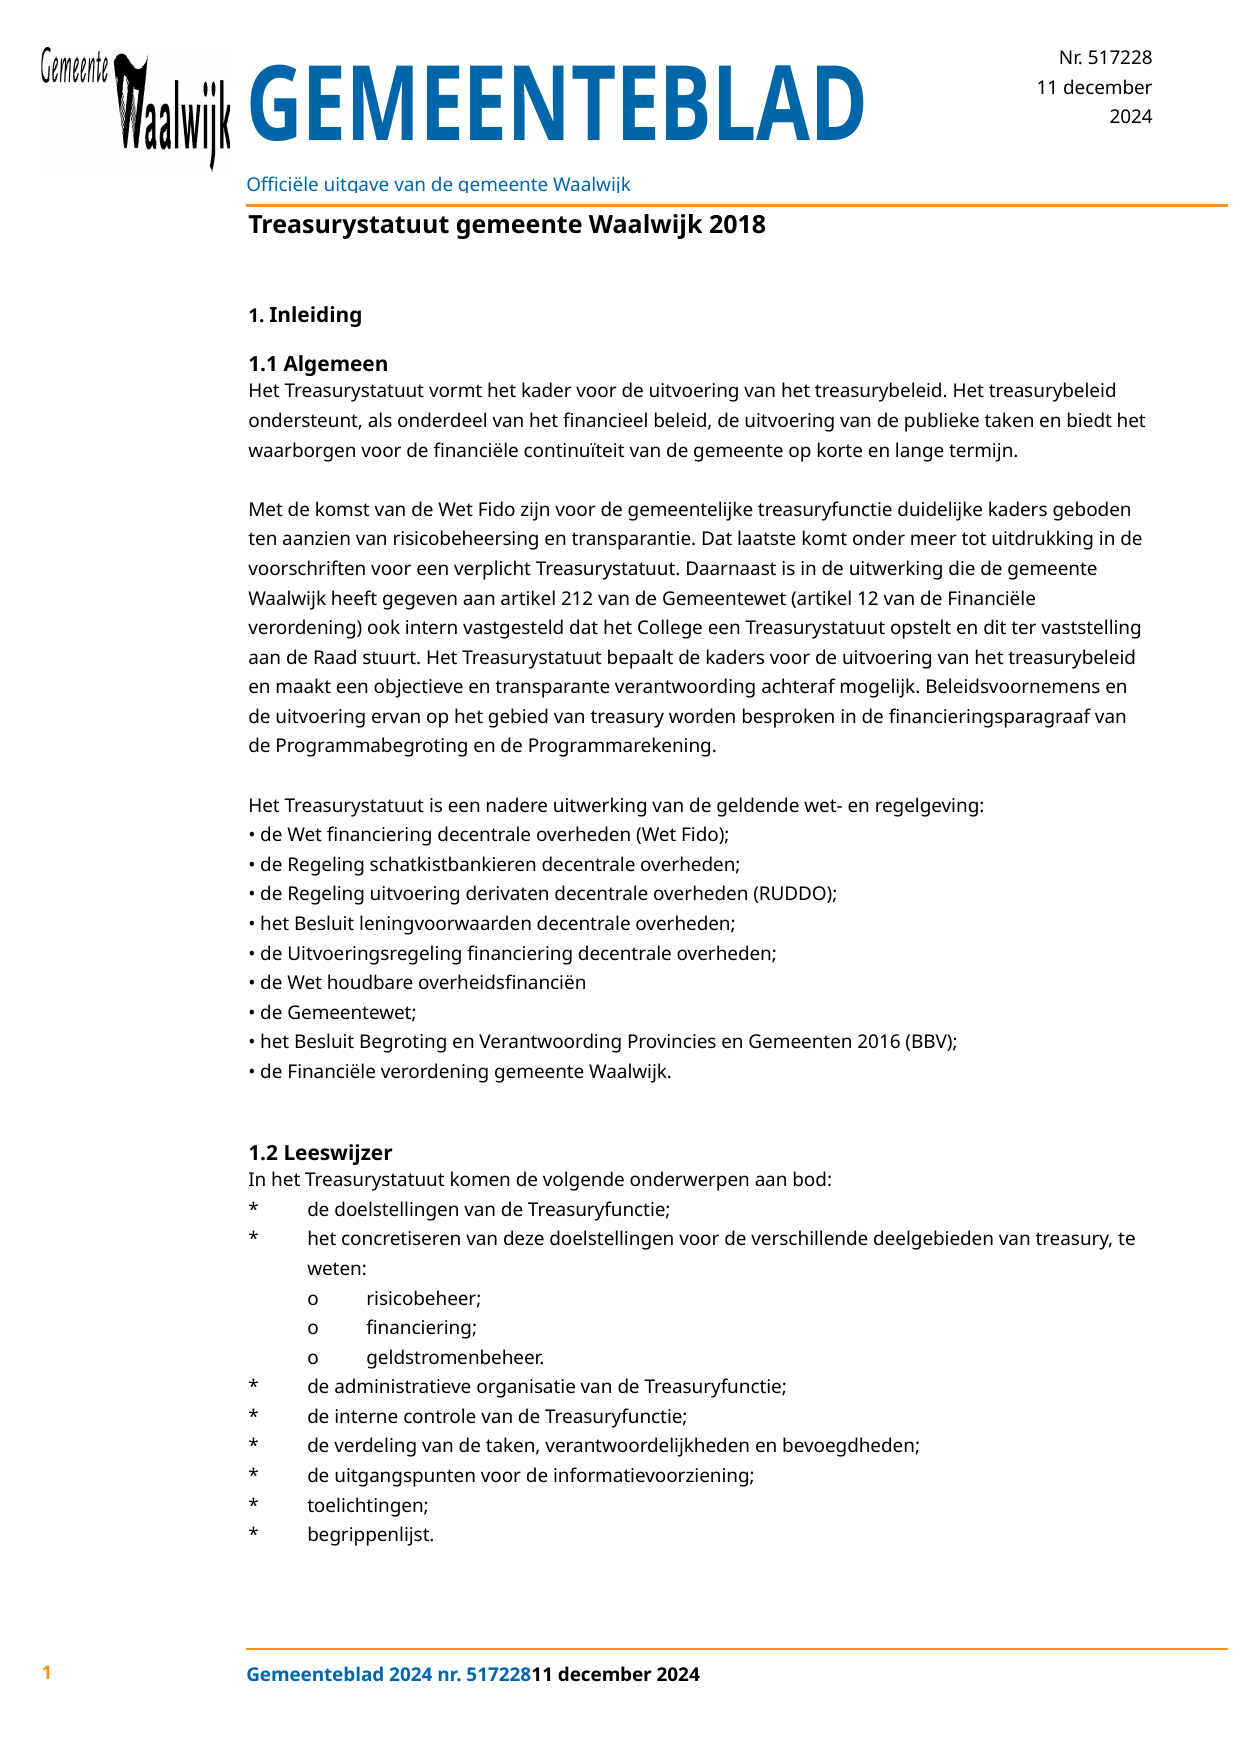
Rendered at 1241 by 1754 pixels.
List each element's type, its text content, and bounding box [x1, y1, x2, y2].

text Het Treasurystatuut is een nadere uitwerking van de geldende wet- en regelgeving: [248, 792, 1152, 817]
list de doelstellingen van de Treasuryfunctie; [248, 1196, 1152, 1222]
list het concretiseren van deze doelstellingen voor de verschillende deelgebieden van treasury, te weten: [248, 1226, 1152, 1281]
text • de Uitvoeringsregeling financiering decentrale overheden; [248, 940, 1152, 965]
list begrippenlijst. [248, 1521, 1152, 1547]
text • het Besluit leningvoorwaarden decentrale overheden; [248, 910, 1152, 936]
text • de Regeling schatkistbankieren decentrale overheden; [248, 851, 1152, 877]
list de verdeling van de taken, verantwoordelijkheden en bevoegdheden; [248, 1433, 1152, 1458]
text Het Treasurystatuut vormt het kader voor de uitvoering van het treasurybeleid. Het treasurybeleid ondersteunt, als onderdeel van het financieel beleid, de uitvoering van de publieke taken en biedt het waarborgen voor de financiële continuïteit van de gemeente op korte en lange termijn. [248, 378, 1152, 462]
text 1.2 Leeswijzer [248, 1138, 1152, 1166]
text • de Gemeentewet; [248, 999, 1152, 1024]
list toelichtingen; [248, 1492, 1152, 1518]
text Treasurystatuut gemeente Waalwijk 2018 [248, 207, 1152, 241]
list geldstromenbeheer. [307, 1344, 1152, 1370]
text • de Wet houdbare overheidsfinanciën [248, 969, 1152, 995]
list de uitgangspunten voor de informatievoorziening; [248, 1462, 1152, 1488]
list risicobeheer; [307, 1285, 1152, 1311]
text • de Financiële verordening gemeente Waalwijk. [248, 1058, 1152, 1084]
list de interne controle van de Treasuryfunctie; [248, 1403, 1152, 1429]
text Met de komst van de Wet Fido zijn voor de gemeentelijke treasuryfunctie duidelijke kaders geboden ten aanzien van risicobeheersing en transparantie. Dat laatste komt onder meer tot uitdrukking in de voorschriften voor een verplicht Treasurystatuut. Daarnaast is in de uitwerking die de gemeente Waalwijk heeft gegeven aan artikel 212 van de Gemeentewet (artikel 12 van de Financiële verordening) ook intern vastgesteld dat het College een Treasurystatuut opstelt en dit ter vaststelling aan de Raad stuurt. Het Treasurystatuut bepaalt de kaders voor de uitvoering van het treasurybeleid en maakt een objectieve en transparante verantwoording achteraf mogelijk. Beleidsvoornemens en de uitvoering ervan op het gebied van treasury worden besproken in de financieringsparagraaf van de Programmabegroting en de Programmarekening. [248, 496, 1152, 758]
text 1. Inleiding [248, 300, 1152, 328]
text • het Besluit Begroting en Verantwoording Provincies en Gemeenten 2016 (BBV); [248, 1028, 1152, 1054]
picture [41, 47, 231, 172]
list financiering; [307, 1314, 1152, 1340]
text • de Wet financiering decentrale overheden (Wet Fido); [248, 821, 1152, 847]
text • de Regeling uitvoering derivaten decentrale overheden (RUDDO); [248, 881, 1152, 906]
text In het Treasurystatuut komen de volgende onderwerpen aan bod: [248, 1166, 1152, 1192]
text 1.1 Algemeen [248, 349, 1152, 378]
list de administratieve organisatie van de Treasuryfunctie; [248, 1373, 1152, 1399]
